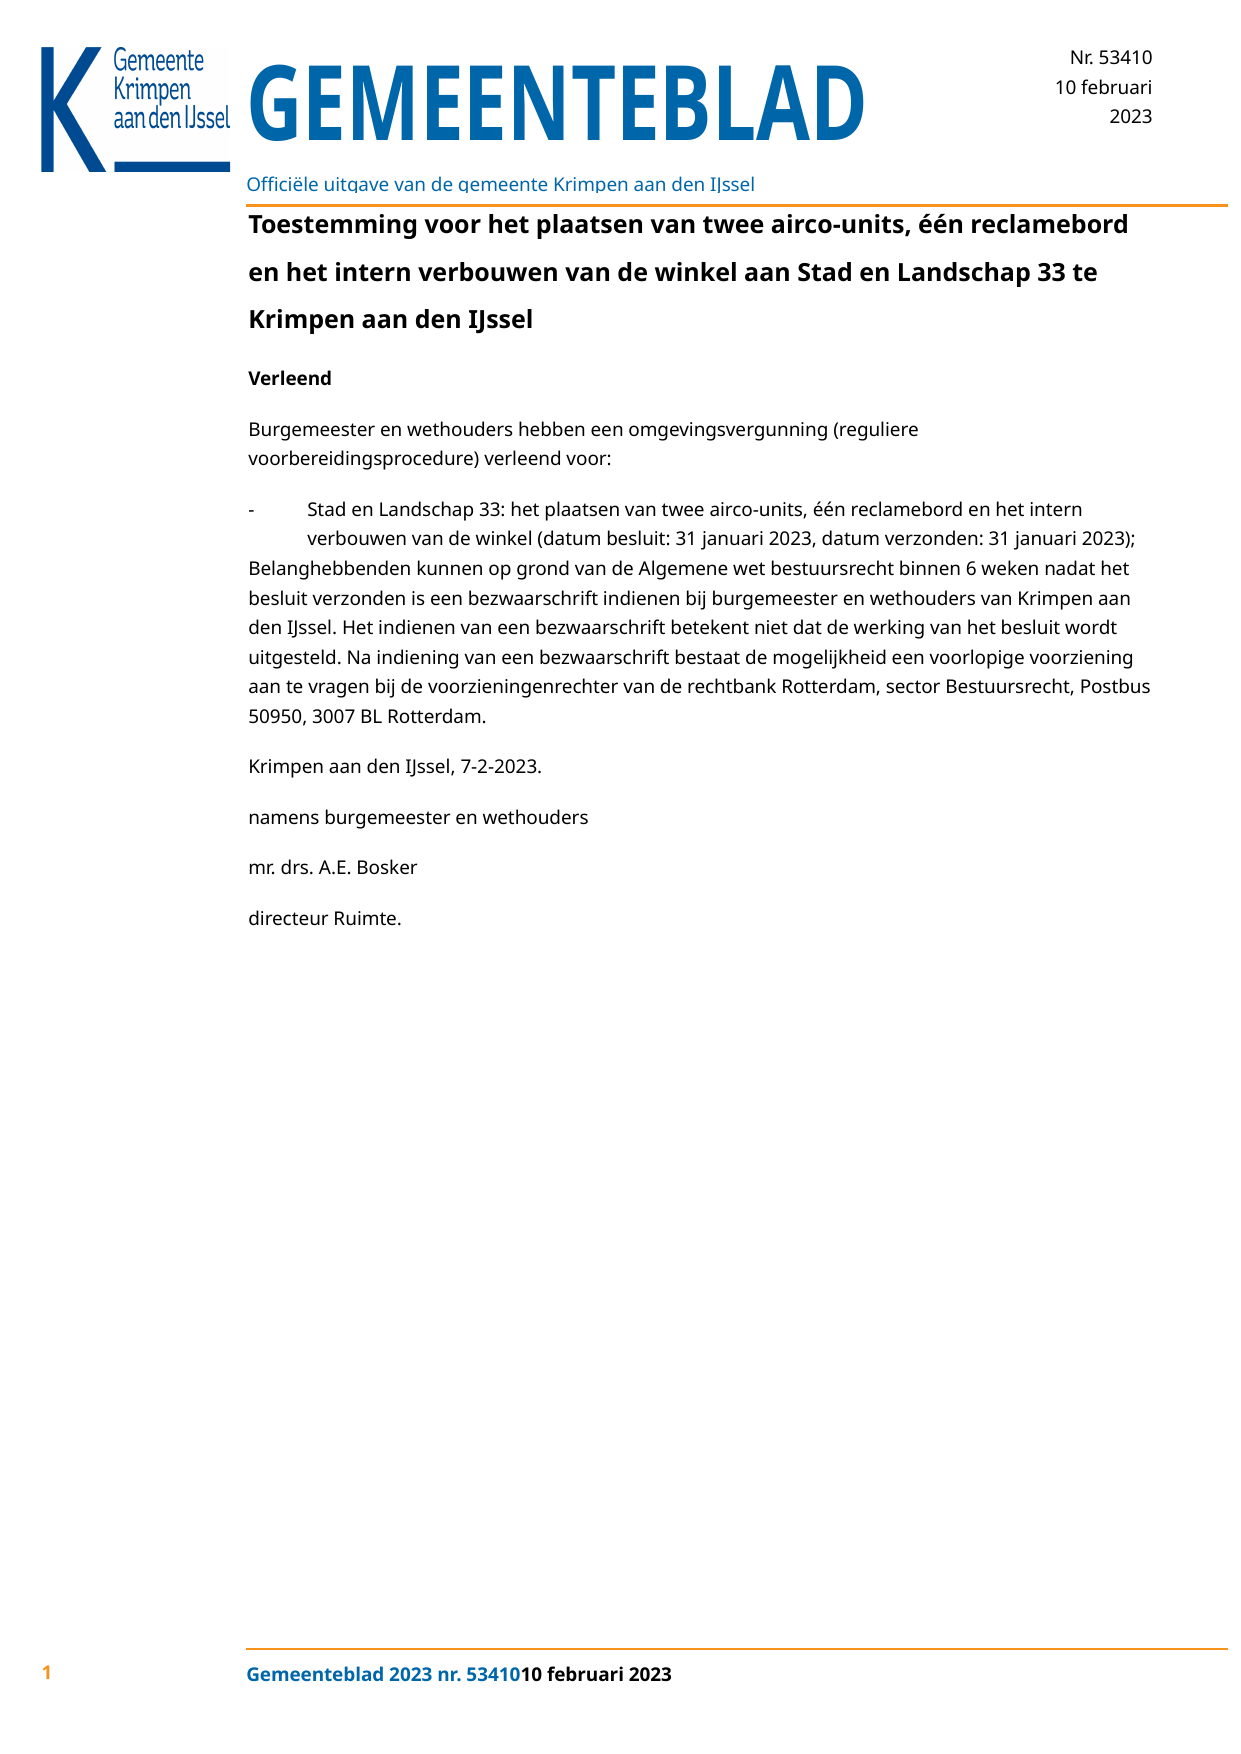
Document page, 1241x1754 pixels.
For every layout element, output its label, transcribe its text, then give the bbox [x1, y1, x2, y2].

text Verleend [248, 366, 1152, 391]
text Belanghebbenden kunnen op grond van de Algemene wet bestuursrecht binnen 6 weken nadat het besluit verzonden is een bezwaarschrift indienen bij burgemeester en wethouders van Krimpen aan den IJssel. Het indienen van een bezwaarschrift betekent niet dat de werking van het besluit wordt uitgesteld. Na indiening van een bezwaarschrift bestaat de mogelijkheid een voorlopige voorziening aan te vragen bij de voorzieningenrechter van de rechtbank Rotterdam, sector Bestuursrecht, Postbus 50950, 3007 BL Rotterdam. [248, 555, 1152, 729]
text namens burgemeester en wethouders [248, 804, 1152, 829]
list Stad en Landschap 33: het plaatsen van twee airco-units, één reclamebord en het intern verbouwen van de winkel (datum besluit: 31 januari 2023, datum verzonden: 31 januari 2023); [248, 496, 1152, 551]
picture [41, 47, 231, 172]
text directeur Ruimte. [248, 905, 1152, 930]
text Krimpen aan den IJssel, 7-2-2023. [248, 753, 1152, 779]
text mr. drs. A.E. Bosker [248, 854, 1152, 880]
text Burgemeester en wethouders hebben een omgevingsvergunning (reguliere voorbereidingsprocedure) verleend voor: [248, 416, 1152, 471]
text Toestemming voor het plaatsen van twee airco-units, één reclamebord en het intern verbouwen van de winkel aan Stad en Landschap 33 te Krimpen aan den IJssel [248, 207, 1152, 336]
